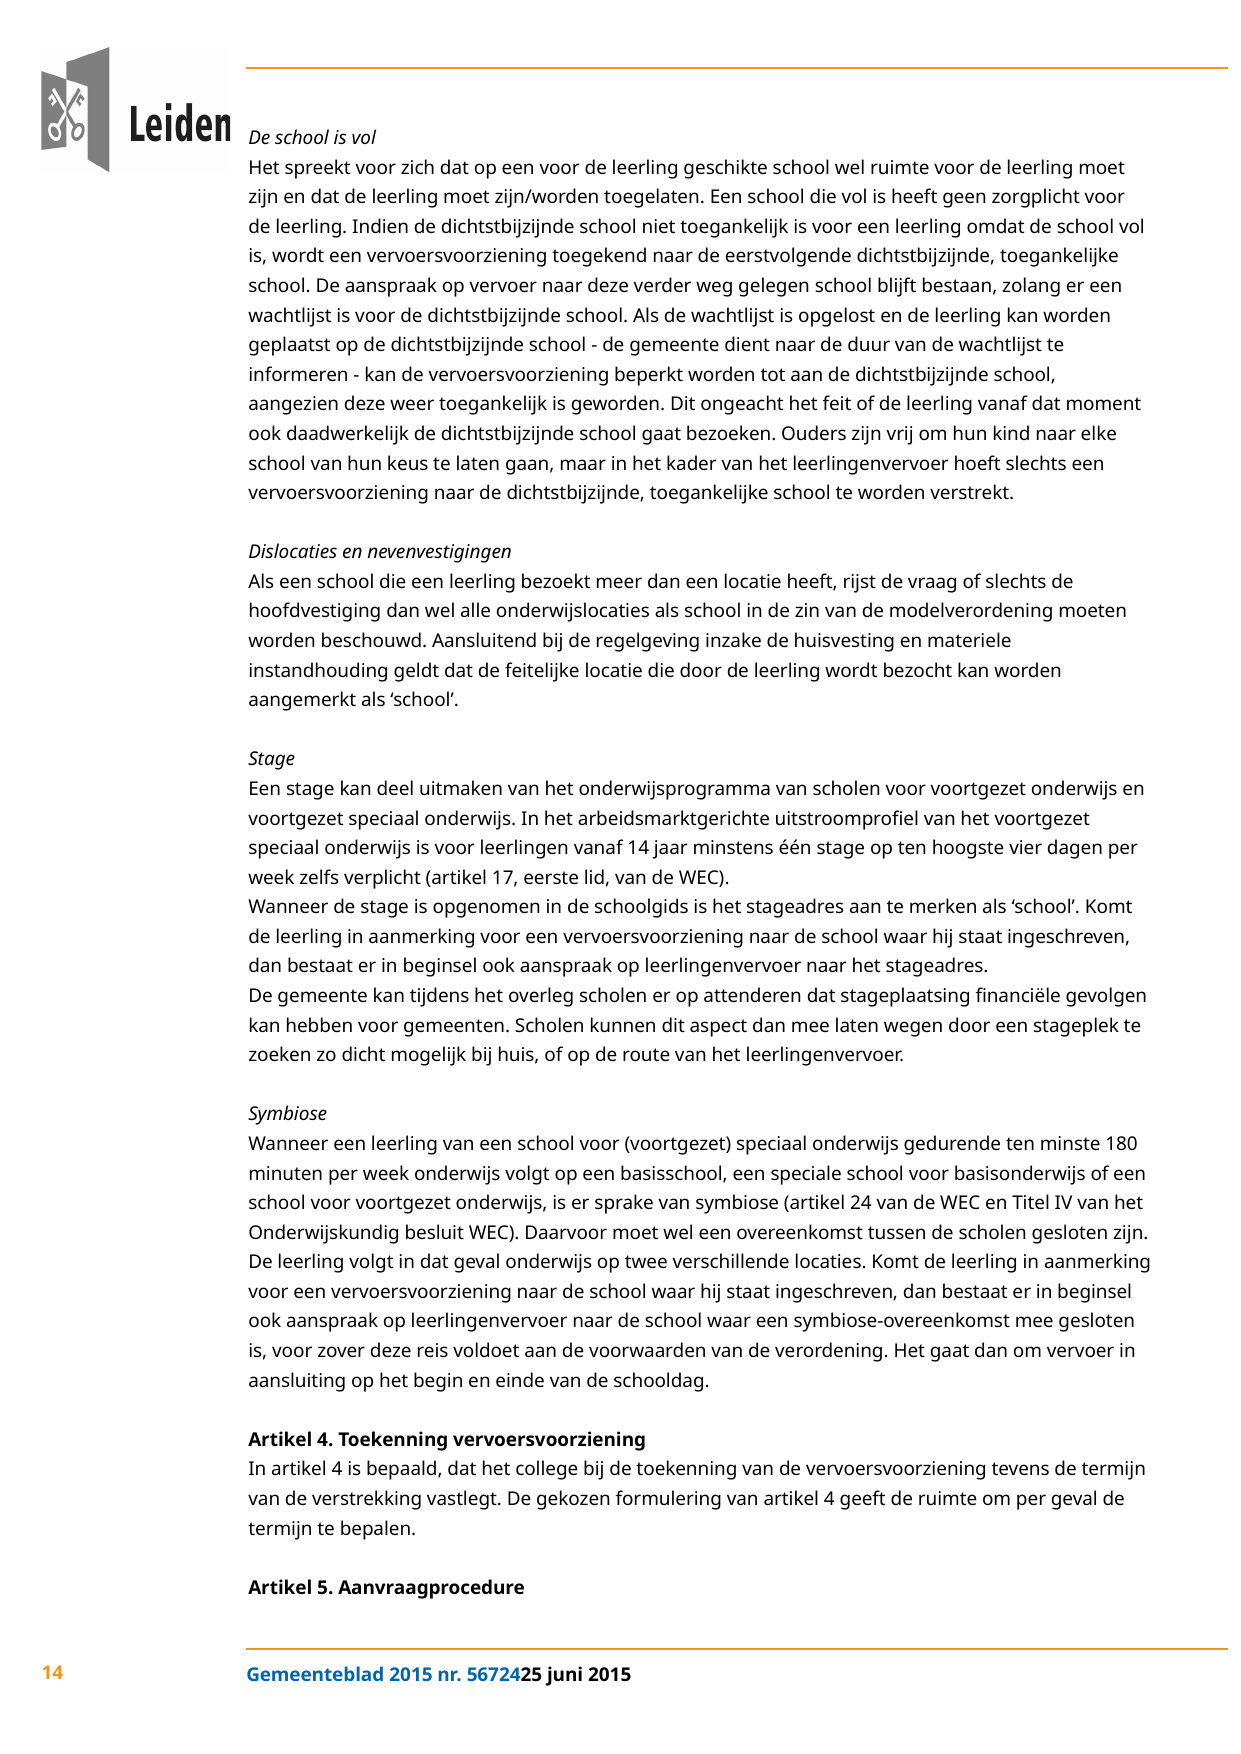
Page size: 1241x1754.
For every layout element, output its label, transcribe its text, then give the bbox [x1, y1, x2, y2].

text Wanneer de stage is opgenomen in de schoolgids is het stageadres aan te merken als ‘school’. Komt de leerling in aanmerking voor een vervoersvoorziening naar de school waar hij staat ingeschreven, dan bestaat er in beginsel ook aanspraak op leerlingenvervoer naar het stageadres. [248, 893, 1152, 978]
text Dislocaties en nevenvestigingen [248, 538, 1152, 564]
text Artikel 4. Toekenning vervoersvoorziening [248, 1426, 1152, 1452]
text Als een school die een leerling bezoekt meer dan een locatie heeft, rijst de vraag of slechts de hoofdvestiging dan wel alle onderwijslocaties als school in de zin van de modelverordening moeten worden beschouwd. Aansluitend bij de regelgeving inzake de huisvesting en materiele instandhouding geldt dat de feitelijke locatie die door de leerling wordt bezocht kan worden aangemerkt als ‘school’. [248, 568, 1152, 712]
text De school is vol [248, 124, 1152, 150]
text Het spreekt voor zich dat op een voor de leerling geschikte school wel ruimte voor de leerling moet zijn en dat de leerling moet zijn/worden toegelaten. Een school die vol is heeft geen zorgplicht voor de leerling. Indien de dichtstbijzijnde school niet toegankelijk is voor een leerling omdat de school vol is, wordt een vervoersvoorziening toegekend naar de eerstvolgende dichtstbijzijnde, toegankelijke school. De aanspraak op vervoer naar deze verder weg gelegen school blijft bestaan, zolang er een wachtlijst is voor de dichtstbijzijnde school. Als de wachtlijst is opgelost en de leerling kan worden geplaatst op de dichtstbijzijnde school - de gemeente dient naar de duur van de wachtlijst te informeren - kan de vervoersvoorziening beperkt worden tot aan de dichtstbijzijnde school, aangezien deze weer toegankelijk is geworden. Dit ongeacht het feit of de leerling vanaf dat moment ook daadwerkelijk de dichtstbijzijnde school gaat bezoeken. Ouders zijn vrij om hun kind naar elke school van hun keus te laten gaan, maar in het kader van het leerlingenvervoer hoeft slechts een vervoersvoorziening naar de dichtstbijzijnde, toegankelijke school te worden verstrekt. [248, 154, 1152, 505]
text Een stage kan deel uitmaken van het onderwijsprogramma van scholen voor voortgezet onderwijs en voortgezet speciaal onderwijs. In het arbeidsmarktgerichte uitstroomprofiel van het voortgezet speciaal onderwijs is voor leerlingen vanaf 14 jaar minstens één stage op ten hoogste vier dagen per week zelfs verplicht (artikel 17, eerste lid, van de WEC). [248, 775, 1152, 890]
text Stage [248, 746, 1152, 771]
picture [41, 47, 231, 172]
text Symbiose [248, 1101, 1152, 1126]
text Wanneer een leerling van een school voor (voortgezet) speciaal onderwijs gedurende ten minste 180 minuten per week onderwijs volgt op een basisschool, een speciale school voor basisonderwijs of een school voor voortgezet onderwijs, is er sprake van symbiose (artikel 24 van de WEC en Titel IV van het Onderwijskundig besluit WEC). Daarvoor moet wel een overeenkomst tussen de scholen gesloten zijn. De leerling volgt in dat geval onderwijs op twee verschillende locaties. Komt de leerling in aanmerking voor een vervoersvoorziening naar de school waar hij staat ingeschreven, dan bestaat er in beginsel ook aanspraak op leerlingenvervoer naar de school waar een symbiose-overeenkomst mee gesloten is, voor zover deze reis voldoet aan de voorwaarden van de verordening. Het gaat dan om vervoer in aansluiting op het begin en einde van de schooldag. [248, 1130, 1152, 1393]
text De gemeente kan tijdens het overleg scholen er op attenderen dat stageplaatsing financiële gevolgen kan hebben voor gemeenten. Scholen kunnen dit aspect dan mee laten wegen door een stageplek te zoeken zo dicht mogelijk bij huis, of op de route van het leerlingenvervoer. [248, 982, 1152, 1067]
text Artikel 5. Aanvraagprocedure [248, 1574, 1152, 1600]
text In artikel 4 is bepaald, dat het college bij de toekenning van de vervoersvoorziening tevens de termijn van de verstrekking vastlegt. De gekozen formulering van artikel 4 geeft de ruimte om per geval de termijn te bepalen. [248, 1456, 1152, 1541]
